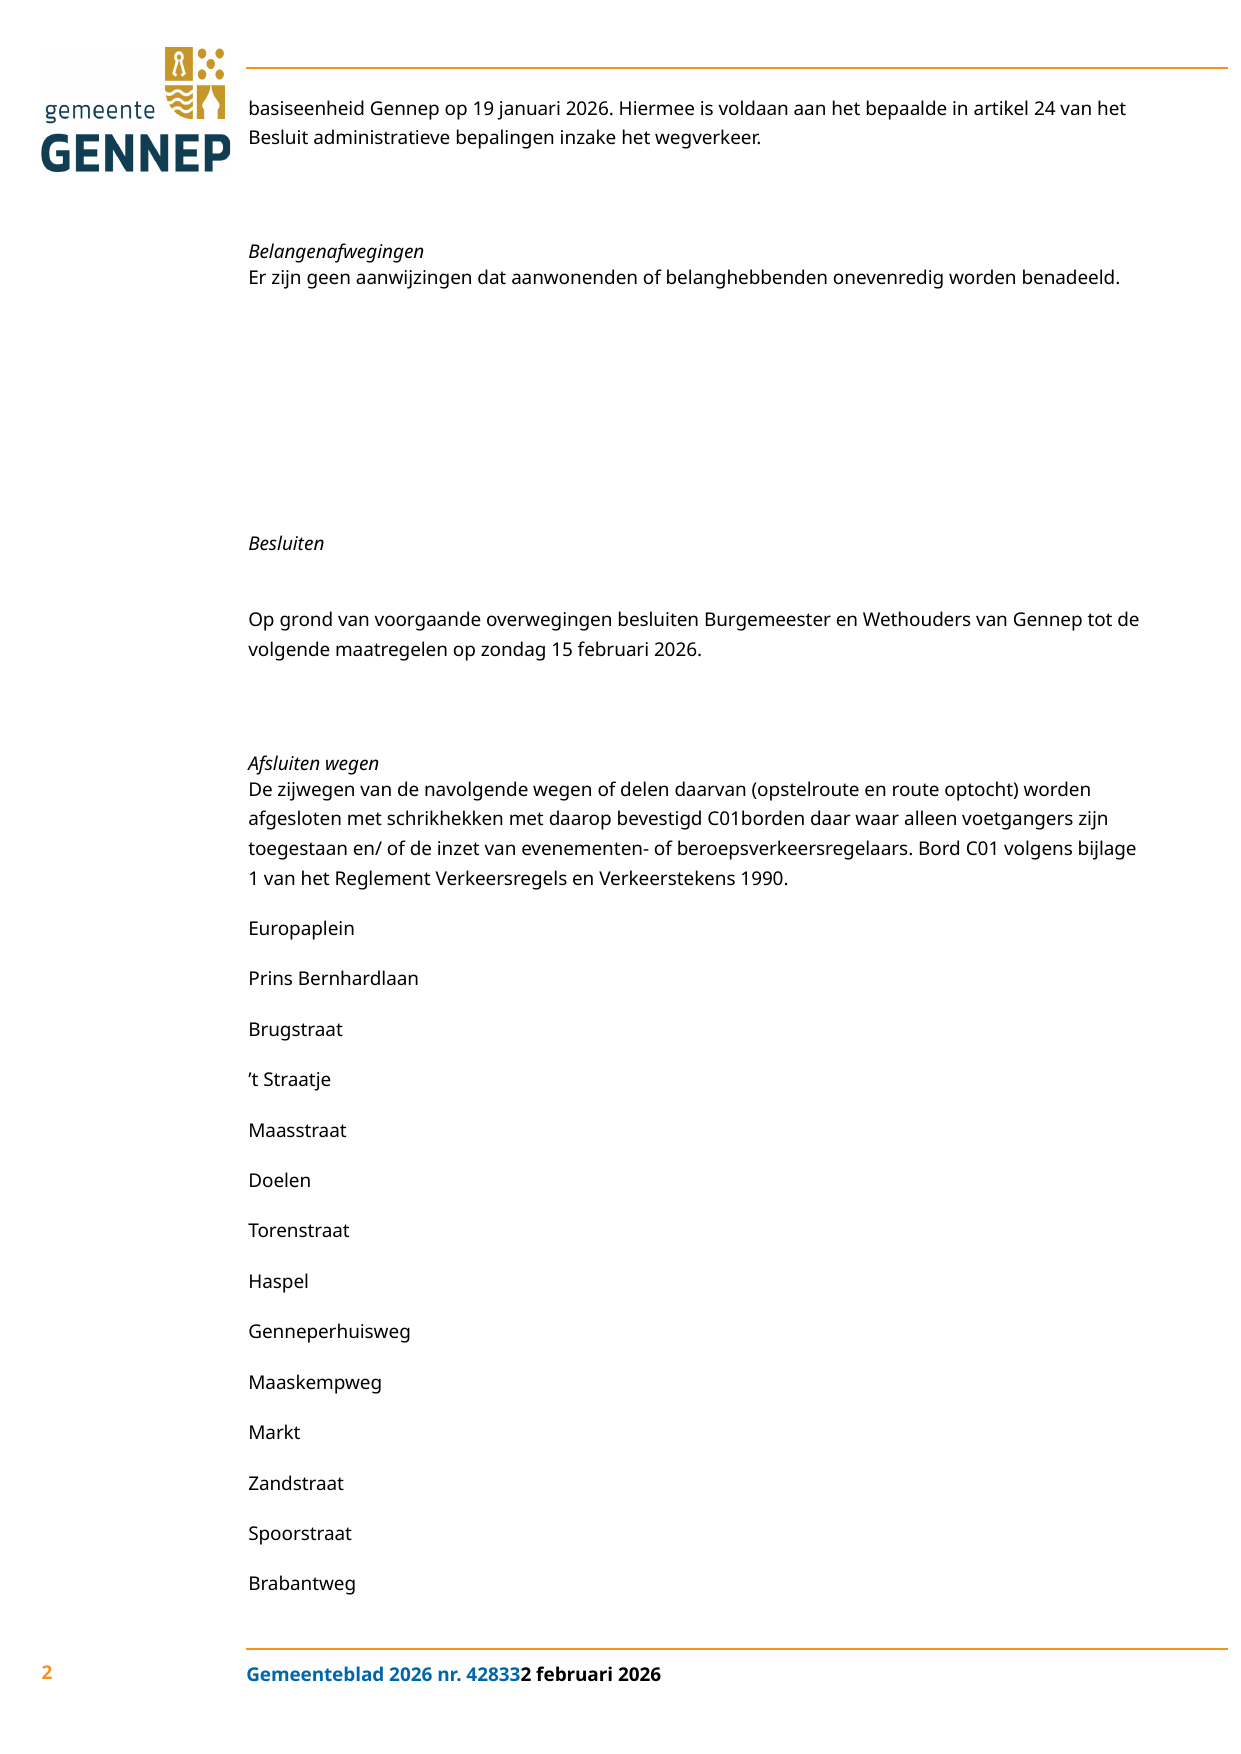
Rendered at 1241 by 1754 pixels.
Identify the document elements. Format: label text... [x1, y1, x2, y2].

text Torenstraat [248, 1218, 1152, 1243]
text De zijwegen van de navolgende wegen of delen daarvan (opstelroute en route optocht) worden afgesloten met schrikhekken met daarop bevestigd C01borden daar waar alleen voetgangers zijn toegestaan en/ of de inzet van evenementen- of beroepsverkeersregelaars. Bord C01 volgens bijlage 1 van het Reglement Verkeersregels en Verkeerstekens 1990. [248, 776, 1152, 890]
text Maasstraat [248, 1117, 1152, 1142]
text basiseenheid Gennep op 19 januari 2026. Hiermee is voldaan aan het bepaalde in artikel 24 van het Besluit administratieve bepalingen inzake het wegverkeer. [248, 95, 1152, 150]
text Genneperhuisweg [248, 1318, 1152, 1344]
text Besluiten [248, 530, 1152, 556]
text Er zijn geen aanwijzingen dat aanwonenden of belanghebbenden onevenredig worden benadeeld. [248, 264, 1152, 290]
text Maaskempweg [248, 1369, 1152, 1394]
text ’t Straatje [248, 1066, 1152, 1092]
text Haspel [248, 1268, 1152, 1294]
text Prins Bernhardlaan [248, 966, 1152, 991]
text Zandstraat [248, 1470, 1152, 1495]
text Op grond van voorgaande overwegingen besluiten Burgemeester en Wethouders van Gennep tot de volgende maatregelen op zondag 15 februari 2026. [248, 606, 1152, 662]
text Brabantweg [248, 1571, 1152, 1596]
text Markt [248, 1419, 1152, 1445]
text Europaplein [248, 915, 1152, 941]
text Afsluiten wegen [248, 750, 1152, 776]
picture [41, 47, 231, 172]
text Spoorstraat [248, 1520, 1152, 1546]
text Belangenafwegingen [248, 239, 1152, 264]
text Brugstraat [248, 1016, 1152, 1042]
text Doelen [248, 1167, 1152, 1193]
